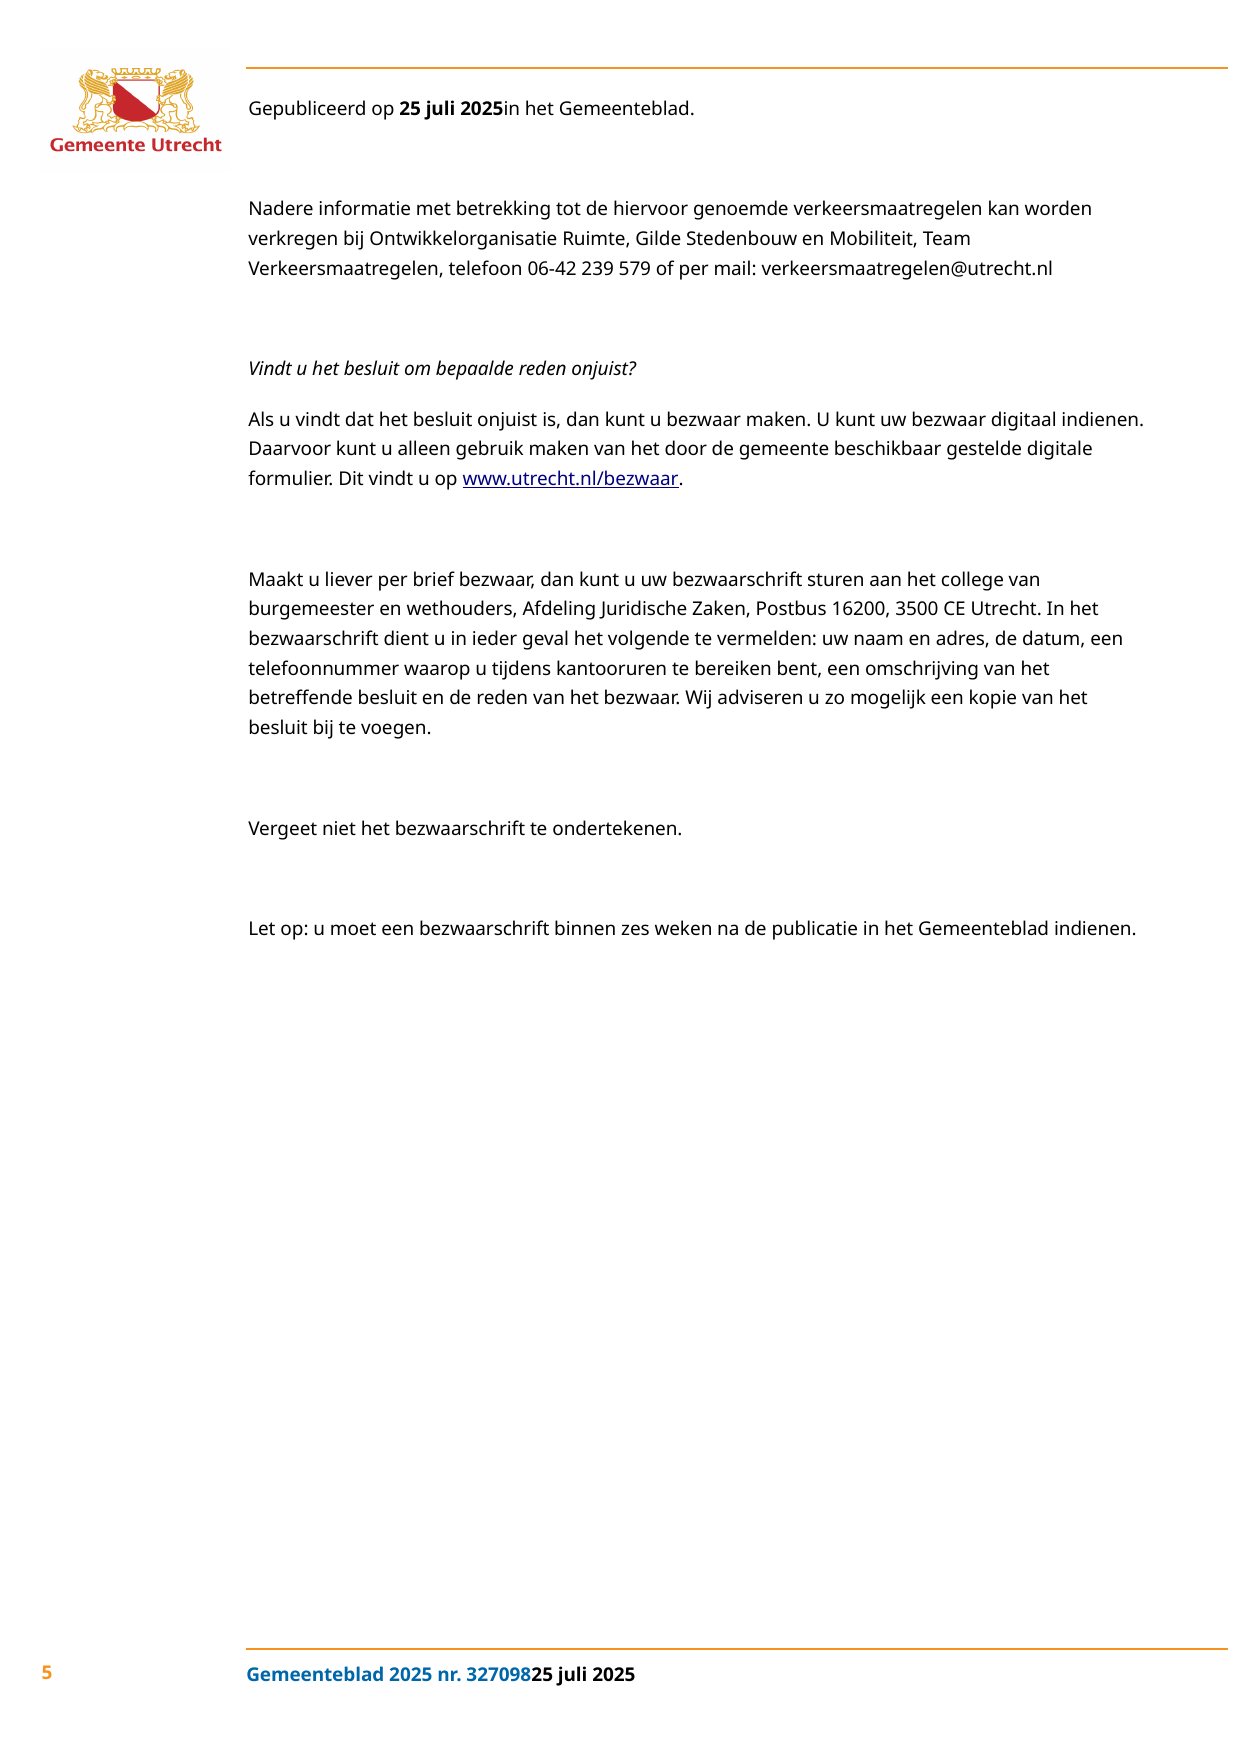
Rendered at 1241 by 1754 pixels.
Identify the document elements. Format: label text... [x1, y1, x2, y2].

text Maakt u liever per brief bezwaar, dan kunt u uw bezwaarschrift sturen aan het college van burgemeester en wethouders, Afdeling Juridische Zaken, Postbus 16200, 3500 CE Utrecht. In het bezwaarschrift dient u in ieder geval het volgende te vermelden: uw naam en adres, de datum, een telefoonnummer waarop u tijdens kantooruren te bereiken bent, een omschrijving van het betreffende besluit en de reden van het bezwaar. Wij adviseren u zo mogelijk een kopie van het besluit bij te voegen. [248, 566, 1152, 740]
text Als u vindt dat het besluit onjuist is, dan kunt u bezwaar maken. U kunt uw bezwaar digitaal indienen. Daarvoor kunt u alleen gebruik maken van het door de gemeente beschikbaar gestelde digitale formulier. Dit vindt u op www.utrecht.nl/bezwaar. [248, 406, 1152, 491]
text Vergeet niet het bezwaarschrift te ondertekenen. [248, 815, 1152, 841]
picture [41, 47, 231, 172]
text Nadere informatie met betrekking tot de hiervoor genoemde verkeersmaatregelen kan worden verkregen bij Ontwikkelorganisatie Ruimte, Gilde Stedenbouw en Mobiliteit, Team Verkeersmaatregelen, telefoon 06-42 239 579 of per mail: verkeersmaatregelen@utrecht.nl [248, 196, 1152, 281]
text Vindt u het besluit om bepaalde reden onjuist? [248, 356, 1152, 381]
text Gepubliceerd op 25 juli 2025in het Gemeenteblad. [248, 95, 1152, 121]
text Let op: u moet een bezwaarschrift binnen zes weken na de publicatie in het Gemeenteblad indienen. [248, 916, 1152, 941]
